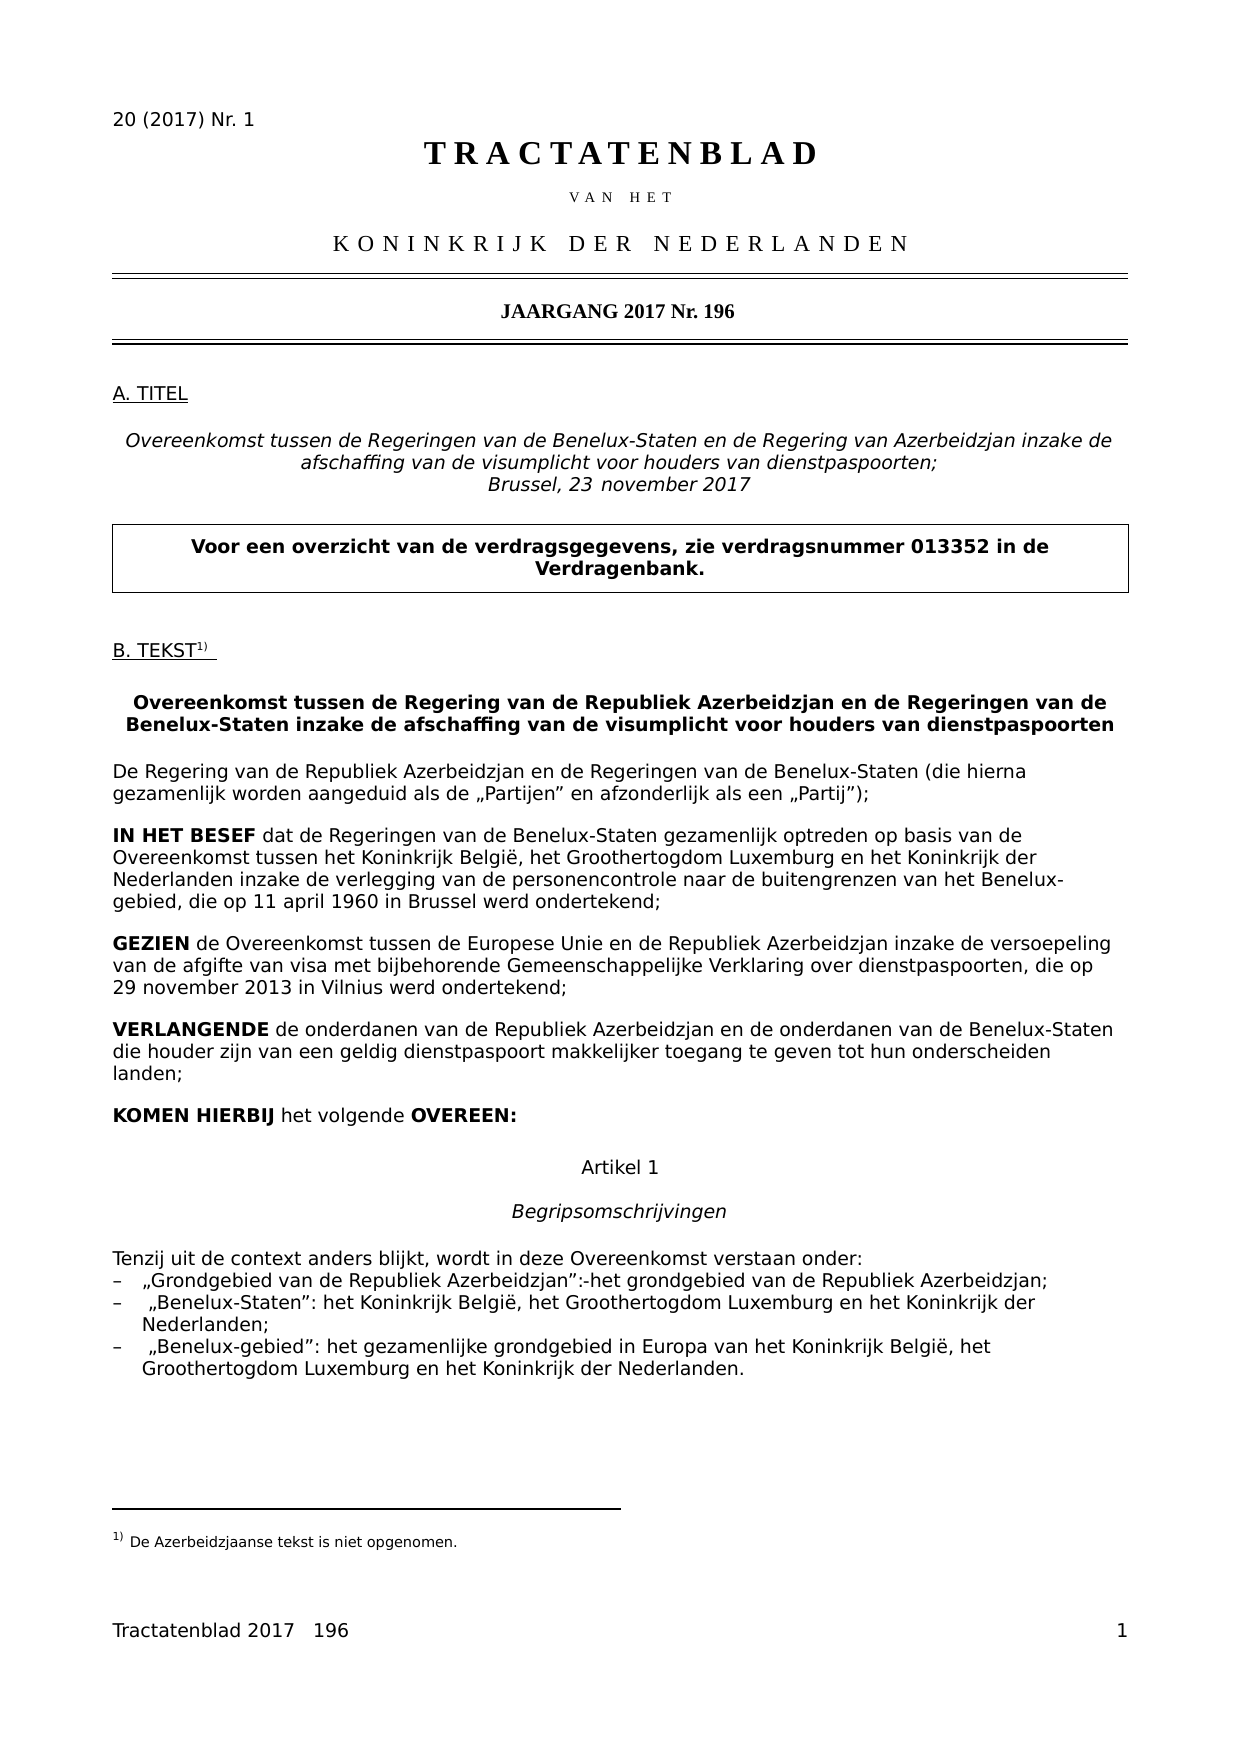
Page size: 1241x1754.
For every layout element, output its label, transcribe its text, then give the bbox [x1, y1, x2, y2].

text Tenzij uit de context anders blijkt, wordt in deze Overeenkomst verstaan onder: [112, 1248, 1128, 1270]
text – „Benelux-gebied”: het gezamenlijke grondgebied in Europa van het Koninkrijk België, het Groothertogdom Luxemburg en het Koninkrijk der Nederlanden. [112, 1336, 1128, 1379]
text KOMEN HIERBIJ het volgende OVEREEN: [112, 1105, 1128, 1127]
text TRACTATENBLAD [112, 133, 1128, 172]
text – „Benelux-Staten”: het Koninkrijk België, het Groothertogdom Luxemburg en het Koninkrijk der Nederlanden; [112, 1292, 1128, 1336]
subtitle A. TITEL [112, 383, 1128, 405]
text De Regering van de Republiek Azerbeidzjan en de Regeringen van de Benelux-Staten (die hierna gezamenlijk worden aangeduid als de „Partijen” en afzonderlijk als een „Partij”); [112, 761, 1128, 805]
subtitle Overeenkomst tussen de Regering van de Republiek Azerbeidzjan en de Regeringen van de Benelux-Staten inzake de afschaffing van de visumplicht voor houders van dienstpaspoorten [112, 692, 1128, 736]
text Brussel, 23 november 2017 [112, 474, 1128, 496]
text VAN HET [112, 189, 1128, 206]
text GEZIEN de Overeenkomst tussen de Europese Unie en de Republiek Azerbeidzjan inzake de versoepeling van de afgifte van visa met bijbehorende Gemeenschappelijke Verklaring over dienstpaspoorten, die op 29 november 2013 in Vilnius werd ondertekend; [112, 933, 1128, 999]
text Overeenkomst tussen de Regeringen van de Benelux-Staten en de Regering van Azerbeidzjan inzake de afschaffing van de visumplicht voor houders van dienstpaspoorten; [112, 430, 1128, 474]
text De Azerbeidzjaanse tekst is niet opgenomen. [112, 1530, 1128, 1552]
text KONINKRIJK DER NEDERLANDEN [112, 229, 1128, 256]
text IN HET BESEF dat de Regeringen van de Benelux-Staten gezamenlijk optreden op basis van de Overeenkomst tussen het Koninkrijk België, het Groothertogdom Luxemburg en het Koninkrijk der Nederlanden inzake de verlegging van de personencontrole naar de buitengrenzen van het Benelux-gebied, die op 11 april 1960 in Brussel werd ondertekend; [112, 825, 1128, 913]
text JAARGANG 2017 Nr. 196 [112, 299, 1128, 323]
subtitle Artikel 1 Begripsomschrijvingen [112, 1157, 1128, 1223]
text – „Grondgebied van de Republiek Azerbeidzjan”: ̵het grondgebied van de Republiek Azerbeidzjan; [112, 1270, 1128, 1292]
subtitle B. TEKST [112, 640, 1128, 662]
text 20 (2017) Nr. 1 [112, 109, 1128, 131]
text VERLANGENDE de onderdanen van de Republiek Azerbeidzjan en de onderdanen van de Benelux-Staten die houder zijn van een geldig dienstpaspoort makkelijker toegang te geven tot hun onderscheiden landen; [112, 1019, 1128, 1085]
